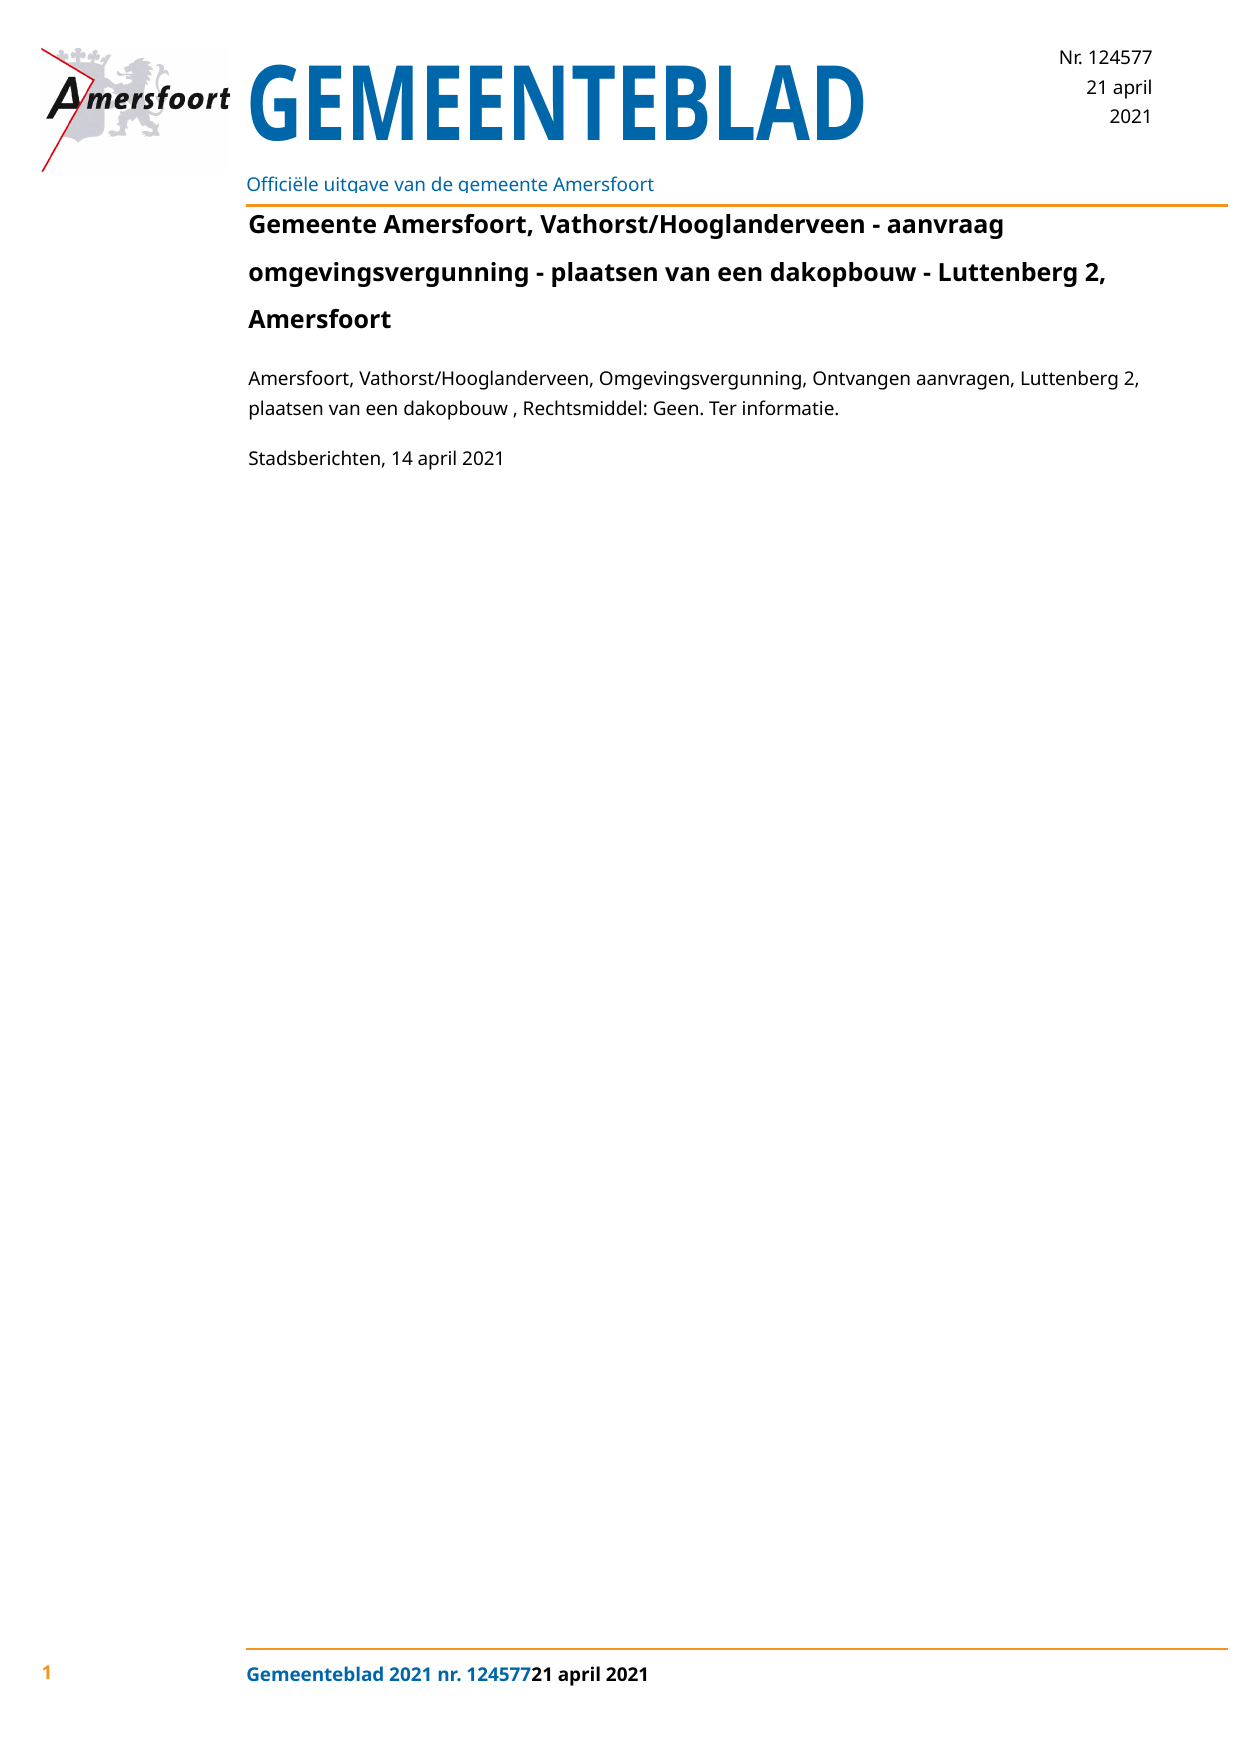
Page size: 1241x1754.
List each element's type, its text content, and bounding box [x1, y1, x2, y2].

text Stadsberichten, 14 april 2021 [248, 446, 1152, 471]
picture [41, 47, 231, 172]
text Gemeente Amersfoort, Vathorst/Hooglanderveen - aanvraag omgevingsvergunning - plaatsen van een dakopbouw - Luttenberg 2, Amersfoort [248, 207, 1152, 336]
text Amersfoort, Vathorst/Hooglanderveen, Omgevingsvergunning, Ontvangen aanvragen, Luttenberg 2, plaatsen van een dakopbouw , Rechtsmiddel: Geen. Ter informatie. [248, 366, 1152, 421]
